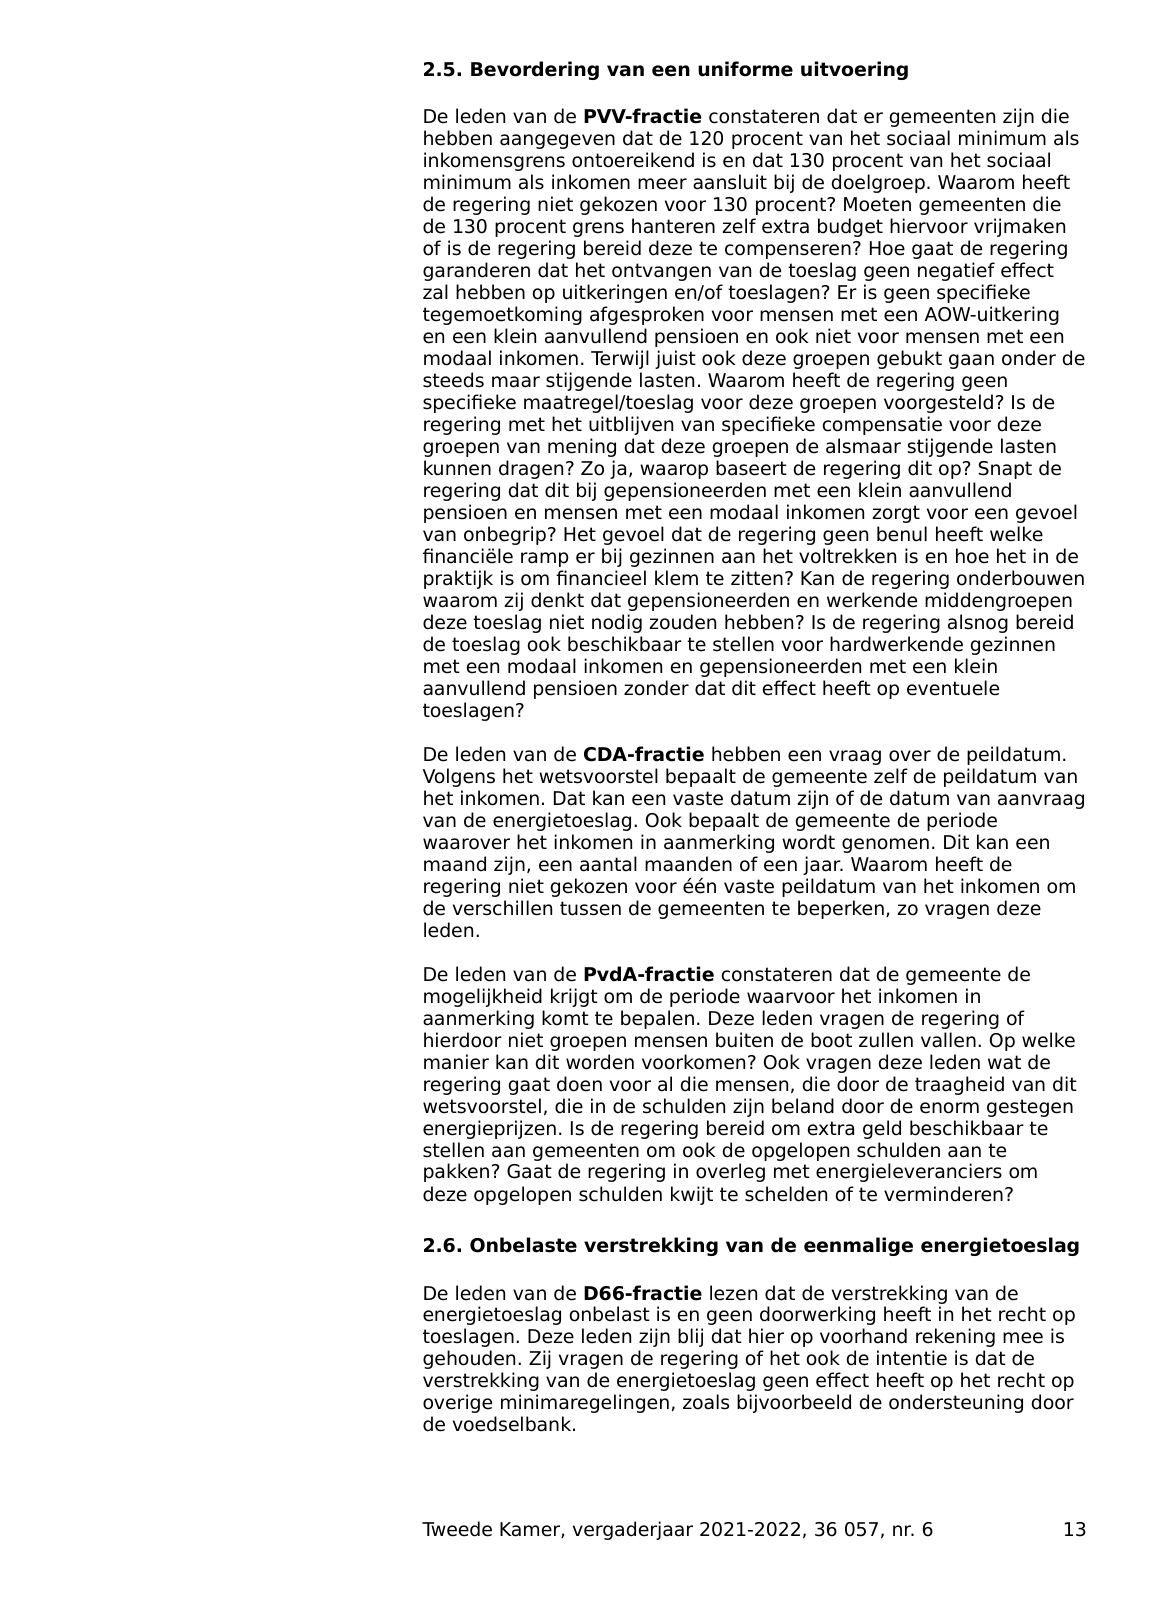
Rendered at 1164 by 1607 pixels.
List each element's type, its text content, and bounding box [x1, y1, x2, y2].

text De leden van de CDA-fractie hebben een vraag over de peildatum. Volgens het wetsvoorstel bepaalt de gemeente zelf de peildatum van het inkomen. Dat kan een vaste datum zijn of de datum van aanvraag van de energietoeslag. Ook bepaalt de gemeente de periode waarover het inkomen in aanmerking wordt genomen. Dit kan een maand zijn, een aantal maanden of een jaar. Waarom heeft de regering niet gekozen voor één vaste peildatum van het inkomen om de verschillen tussen de gemeenten te beperken, zo vragen deze leden. [422, 744, 1087, 941]
subtitle 2.5. Bevordering van een uniforme uitvoering [422, 59, 1087, 81]
text De leden van de PvdA-fractie constateren dat de gemeente de mogelijkheid krijgt om de periode waarvoor het inkomen in aanmerking komt te bepalen. Deze leden vragen de regering of hierdoor niet groepen mensen buiten de boot zullen vallen. Op welke manier kan dit worden voorkomen? Ook vragen deze leden wat de regering gaat doen voor al die mensen, die door de traagheid van dit wetsvoorstel, die in de schulden zijn beland door de enorm gestegen energieprijzen. Is de regering bereid om extra geld beschikbaar te stellen aan gemeenten om ook de opgelopen schulden aan te pakken? Gaat de regering in overleg met energieleveranciers om deze opgelopen schulden kwijt te schelden of te verminderen? [422, 964, 1087, 1205]
text De leden van de D66-fractie lezen dat de verstrekking van de energietoeslag onbelast is en geen doorwerking heeft in het recht op toeslagen. Deze leden zijn blij dat hier op voorhand rekening mee is gehouden. Zij vragen de regering of het ook de intentie is dat de verstrekking van de energietoeslag geen effect heeft op het recht op overige minimaregelingen, zoals bijvoorbeeld de ondersteuning door de voedselbank. [422, 1282, 1087, 1436]
text De leden van de PVV-fractie constateren dat er gemeenten zijn die hebben aangegeven dat de 120 procent van het sociaal minimum als inkomensgrens ontoereikend is en dat 130 procent van het sociaal minimum als inkomen meer aansluit bij de doelgroep. Waarom heeft de regering niet gekozen voor 130 procent? Moeten gemeenten die de 130 procent grens hanteren zelf extra budget hiervoor vrijmaken of is de regering bereid deze te compenseren? Hoe gaat de regering garanderen dat het ontvangen van de toeslag geen negatief effect zal hebben op uitkeringen en/of toeslagen? Er is geen specifieke tegemoetkoming afgesproken voor mensen met een AOW-uitkering en een klein aanvullend pensioen en ook niet voor mensen met een modaal inkomen. Terwijl juist ook deze groepen gebukt gaan onder de steeds maar stijgende lasten. Waarom heeft de regering geen specifieke maatregel/toeslag voor deze groepen voorgesteld? Is de regering met het uitblijven van specifieke compensatie voor deze groepen van mening dat deze groepen de alsmaar stijgende lasten kunnen dragen? Zo ja, waarop baseert de regering dit op? Snapt de regering dat dit bij gepensioneerden met een klein aanvullend pensioen en mensen met een modaal inkomen zorgt voor een gevoel van onbegrip? Het gevoel dat de regering geen benul heeft welke financiële ramp er bij gezinnen aan het voltrekken is en hoe het in de praktijk is om financieel klem te zitten? Kan de regering onderbouwen waarom zij denkt dat gepensioneerden en werkende middengroepen deze toeslag niet nodig zouden hebben? Is de regering alsnog bereid de toeslag ook beschikbaar te stellen voor hardwerkende gezinnen met een modaal inkomen en gepensioneerden met een klein aanvullend pensioen zonder dat dit effect heeft op eventuele toeslagen? [422, 106, 1087, 721]
subtitle 2.6. Onbelaste verstrekking van de eenmalige energietoeslag [422, 1235, 1087, 1257]
